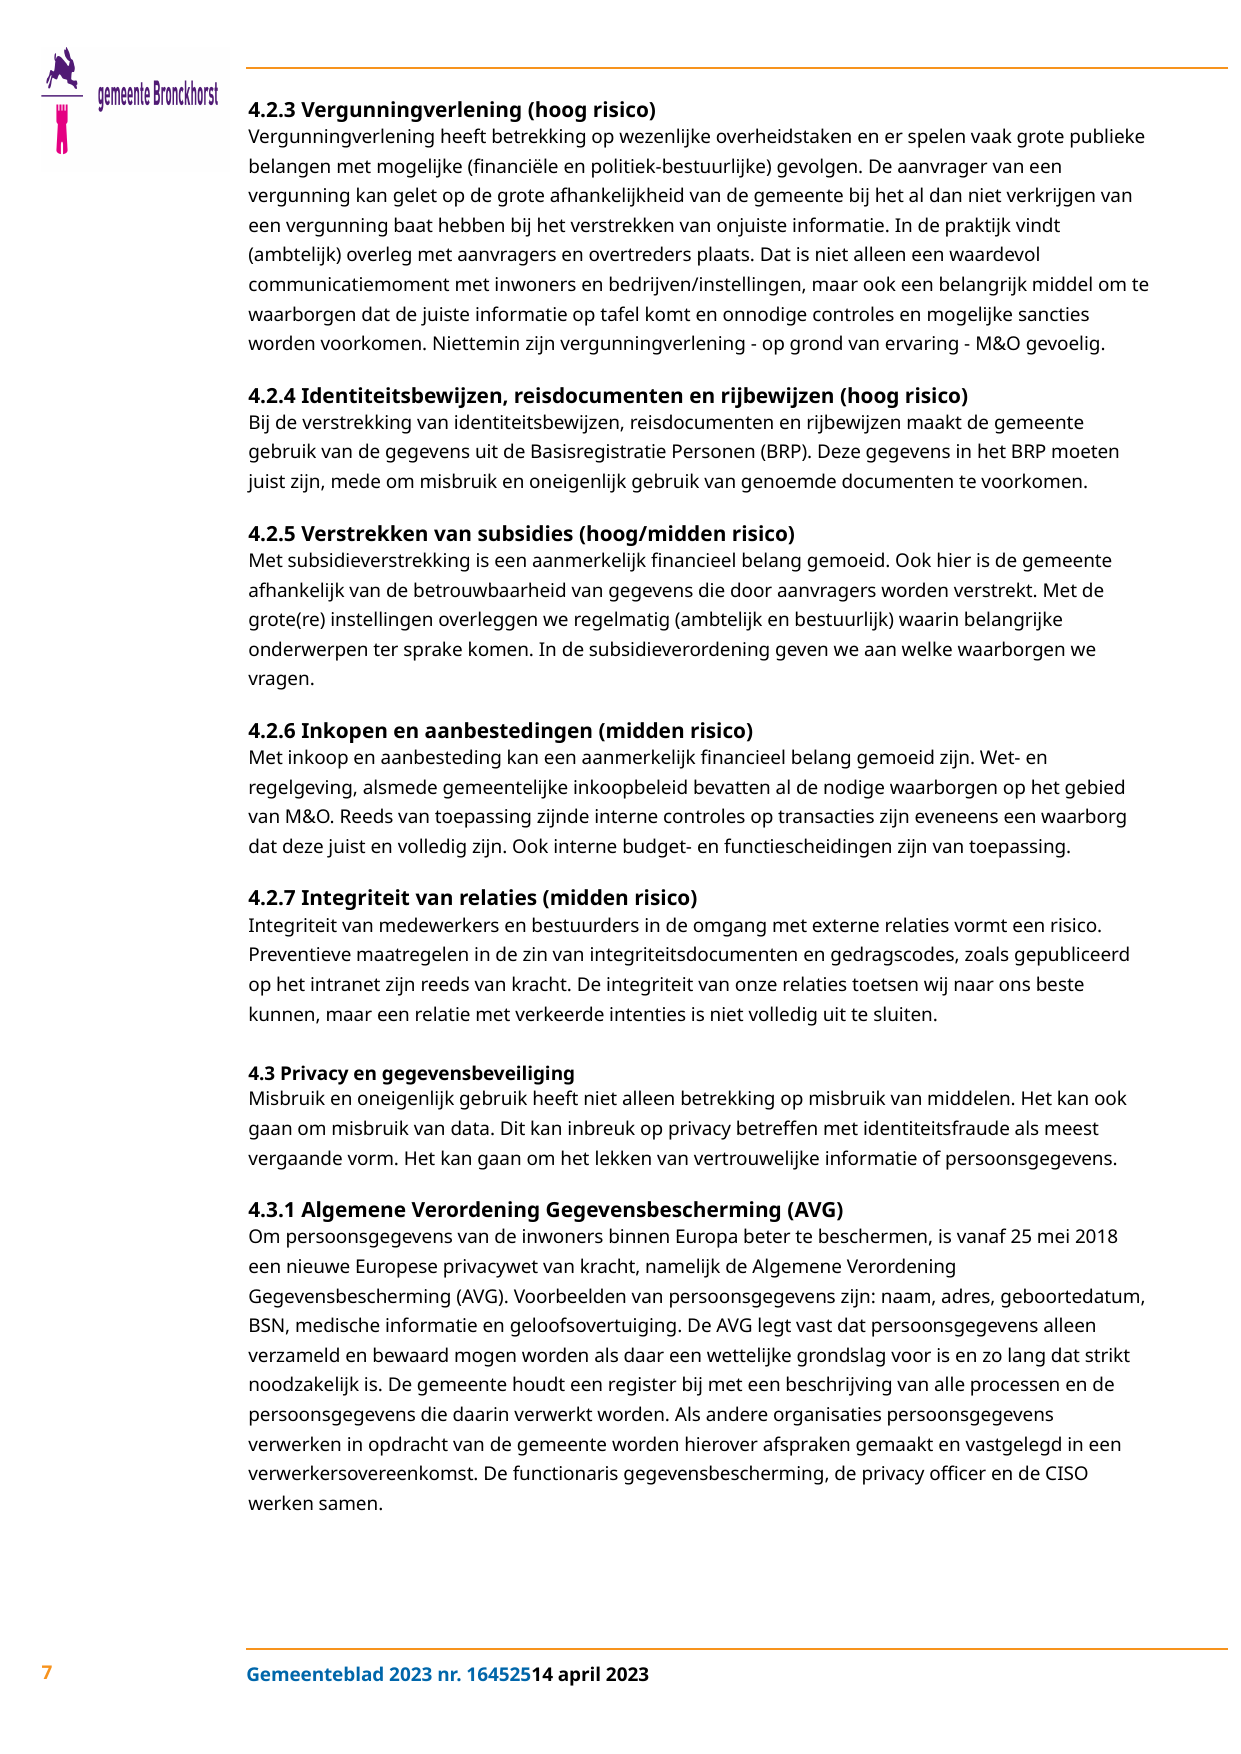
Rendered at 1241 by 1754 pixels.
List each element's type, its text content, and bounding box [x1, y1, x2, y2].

text 4.2.4 Identiteitsbewijzen, reisdocumenten en rijbewijzen (hoog risico) [248, 381, 1152, 409]
text 4.3.1 Algemene Verordening Gegevensbescherming (AVG) [248, 1195, 1152, 1224]
text Misbruik en oneigenlijk gebruik heeft niet alleen betrekking op misbruik van middelen. Het kan ook gaan om misbruik van data. Dit kan inbreuk op privacy betreffen met identiteitsfraude als meest vergaande vorm. Het kan gaan om het lekken van vertrouwelijke informatie of persoonsgegevens. [248, 1086, 1152, 1171]
text Om persoonsgegevens van de inwoners binnen Europa beter te beschermen, is vanaf 25 mei 2018 een nieuwe Europese privacywet van kracht, namelijk de Algemene Verordening Gegevensbescherming (AVG). Voorbeelden van persoonsgegevens zijn: naam, adres, geboortedatum, BSN, medische informatie en geloofsovertuiging. De AVG legt vast dat persoonsgegevens alleen verzameld en bewaard mogen worden als daar een wettelijke grondslag voor is en zo lang dat strikt noodzakelijk is. De gemeente houdt een register bij met een beschrijving van alle processen en de persoonsgegevens die daarin verwerkt worden. Als andere organisaties persoonsgegevens verwerken in opdracht van de gemeente worden hierover afspraken gemaakt en vastgelegd in een verwerkersovereenkomst. De functionaris gegevensbescherming, de privacy officer en de CISO werken samen. [248, 1224, 1152, 1516]
text 4.2.3 Vergunningverlening (hoog risico) [248, 95, 1152, 123]
text Vergunningverlening heeft betrekking op wezenlijke overheidstaken en er spelen vaak grote publieke belangen met mogelijke (financiële en politiek-bestuurlijke) gevolgen. De aanvrager van een vergunning kan gelet op de grote afhankelijkheid van de gemeente bij het al dan niet verkrijgen van een vergunning baat hebben bij het verstrekken van onjuiste informatie. In de praktijk vindt (ambtelijk) overleg met aanvragers en overtreders plaats. Dat is niet alleen een waardevol communicatiemoment met inwoners en bedrijven/instellingen, maar ook een belangrijk middel om te waarborgen dat de juiste informatie op tafel komt en onnodige controles en mogelijke sancties worden voorkomen. Niettemin zijn vergunningverlening - op grond van ervaring - M&O gevoelig. [248, 123, 1152, 356]
picture [41, 47, 231, 172]
text 4.2.6 Inkopen en aanbestedingen (midden risico) [248, 716, 1152, 744]
text Met subsidieverstrekking is een aanmerkelijk financieel belang gemoeid. Ook hier is de gemeente afhankelijk van de betrouwbaarheid van gegevens die door aanvragers worden verstrekt. Met de grote(re) instellingen overleggen we regelmatig (ambtelijk en bestuurlijk) waarin belangrijke onderwerpen ter sprake komen. In de subsidieverordening geven we aan welke waarborgen we vragen. [248, 547, 1152, 691]
text 4.2.5 Verstrekken van subsidies (hoog/midden risico) [248, 519, 1152, 547]
text Met inkoop en aanbesteding kan een aanmerkelijk financieel belang gemoeid zijn. Wet- en regelgeving, alsmede gemeentelijke inkoopbeleid bevatten al de nodige waarborgen op het gebied van M&O. Reeds van toepassing zijnde interne controles op transacties zijn eveneens een waarborg dat deze juist en volledig zijn. Ook interne budget- en functiescheidingen zijn van toepassing. [248, 744, 1152, 859]
text Integriteit van medewerkers en bestuurders in de omgang met externe relaties vormt een risico. Preventieve maatregelen in de zin van integriteitsdocumenten en gedragscodes, zoals gepubliceerd op het intranet zijn reeds van kracht. De integriteit van onze relaties toetsen wij naar ons beste kunnen, maar een relatie met verkeerde intenties is niet volledig uit te sluiten. [248, 912, 1152, 1026]
text 4.2.7 Integriteit van relaties (midden risico) [248, 883, 1152, 912]
text Bij de verstrekking van identiteitsbewijzen, reisdocumenten en rijbewijzen maakt de gemeente gebruik van de gegevens uit de Basisregistratie Personen (BRP). Deze gegevens in het BRP moeten juist zijn, mede om misbruik en oneigenlijk gebruik van genoemde documenten te voorkomen. [248, 409, 1152, 494]
text 4.3 Privacy en gegevensbeveiliging [248, 1060, 1152, 1086]
